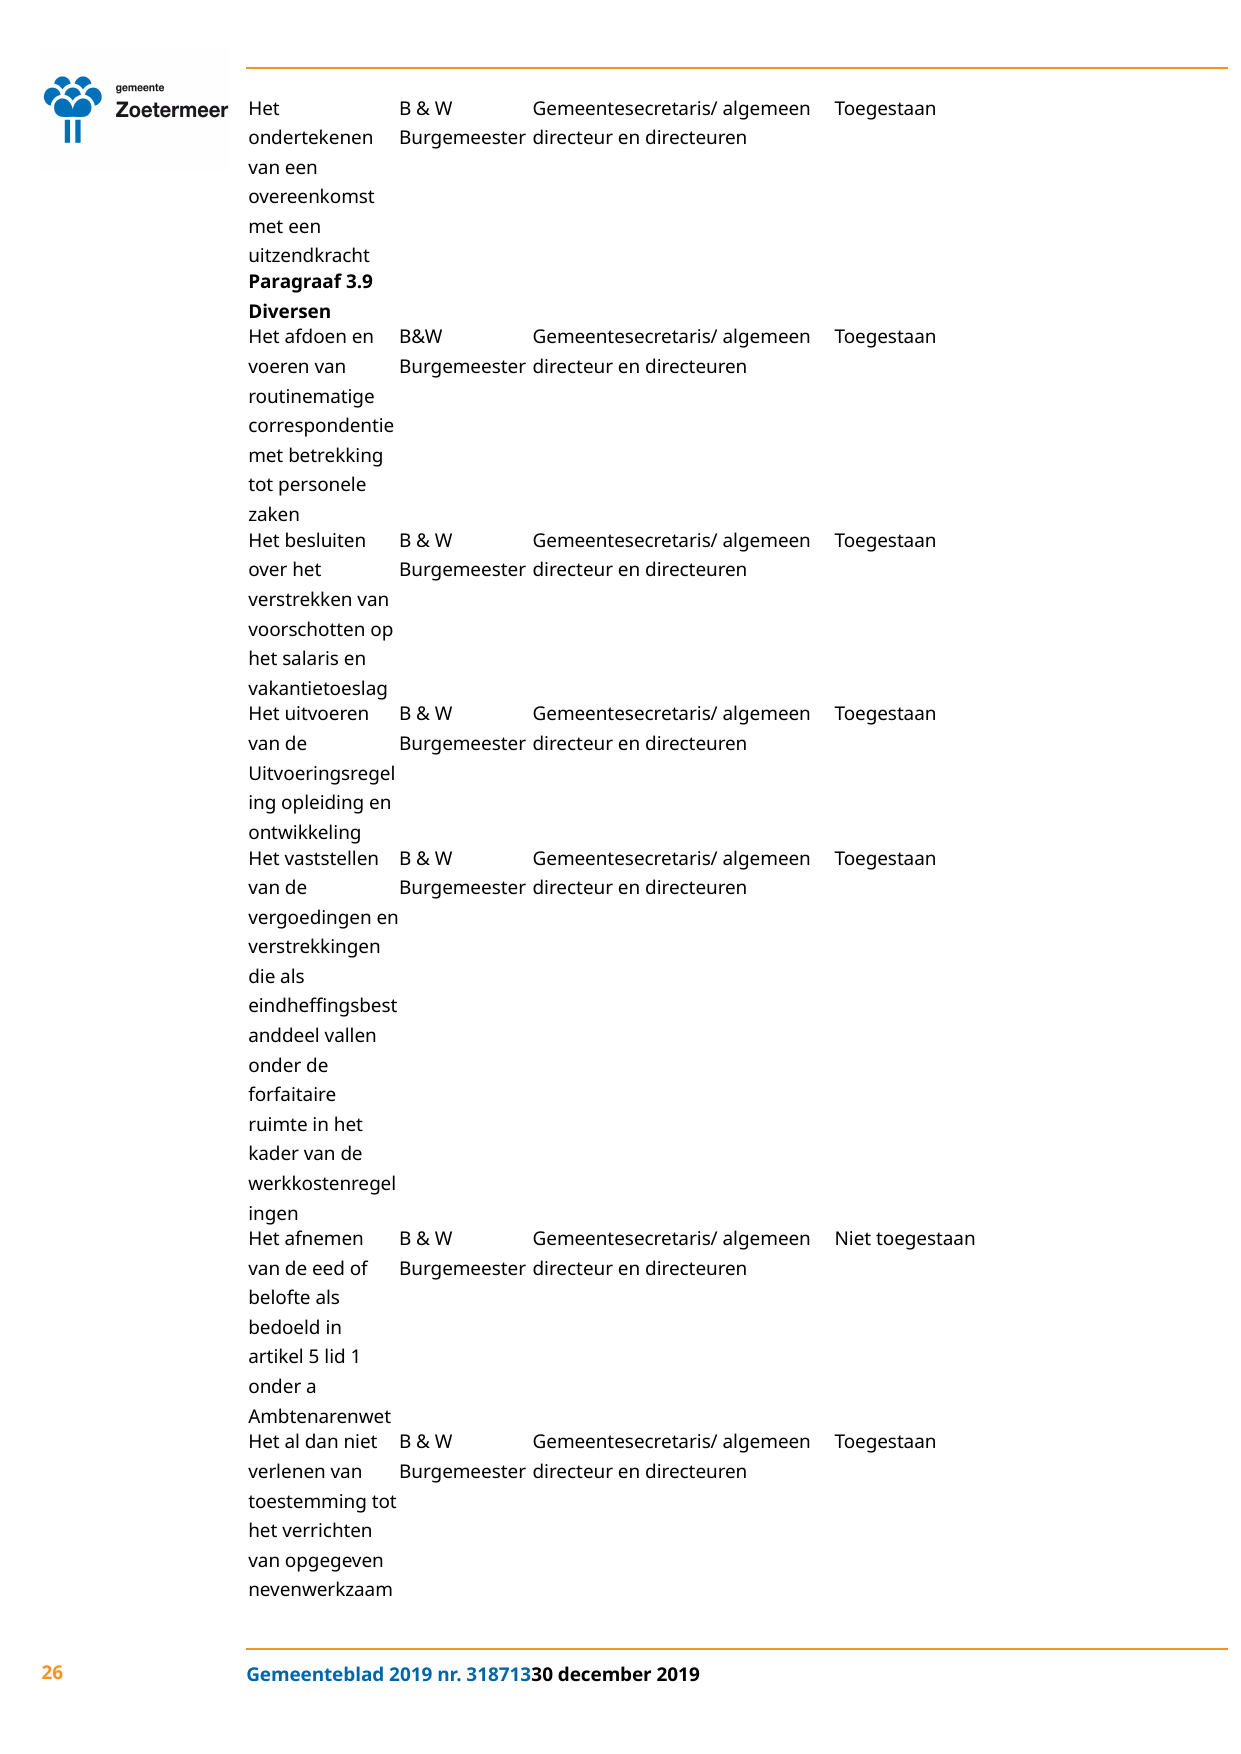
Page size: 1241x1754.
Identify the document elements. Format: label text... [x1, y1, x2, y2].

table_cell Gemeentesecretaris/ algemeen directeur en directeuren [533, 845, 834, 1225]
table_cell B & W Burgemeester [399, 845, 532, 1225]
table_cell Gemeentesecretaris/ algemeen directeur en directeuren [533, 1225, 834, 1429]
table_cell Niet toegestaan [834, 1225, 1094, 1429]
table_cell Gemeentesecretaris/ algemeen directeur en directeuren [533, 701, 834, 845]
table_cell Gemeentesecretaris/ algemeen directeur en directeuren [533, 95, 834, 268]
table_cell B & W Burgemeester [399, 1225, 532, 1429]
table_cell Gemeentesecretaris/ algemeen directeur en directeuren [533, 527, 834, 701]
table_cell Het besluiten over het verstrekken van voorschotten op het salaris en vakantietoeslag [248, 527, 399, 701]
table_cell B & W Burgemeester [399, 95, 532, 268]
table_cell B & W Burgemeester [399, 1429, 532, 1602]
table_cell B & W Burgemeester [399, 701, 532, 845]
table_cell Het ondertekenen van een overeenkomst met een uitzendkracht [248, 95, 399, 268]
table_cell Het afdoen en voeren van routinematige correspondentie met betrekking tot personele zaken [248, 324, 399, 527]
table_cell Het vaststellen van de vergoedingen en verstrekkingen die als eindheffingsbestanddeel vallen onder de forfaitaire ruimte in het kader van de werkkostenregelingen [248, 845, 399, 1225]
table_cell [834, 269, 1094, 324]
picture [41, 47, 231, 172]
table_cell Toegestaan [834, 324, 1094, 527]
table_cell Toegestaan [834, 845, 1094, 1225]
table_cell Gemeentesecretaris/ algemeen directeur en directeuren [533, 1429, 834, 1602]
table_cell Het uitvoeren van de Uitvoeringsregeling opleiding en ontwikkeling [248, 701, 399, 845]
table_cell Toegestaan [834, 527, 1094, 701]
table_cell [399, 269, 532, 324]
table_cell Het afnemen van de eed of belofte als bedoeld in artikel 5 lid 1 onder a Ambtenarenwet [248, 1225, 399, 1429]
table_cell Het al dan niet verlenen van toestemming tot het verrichten van opgegeven nevenwerkzaam [248, 1429, 399, 1602]
table_cell B&W Burgemeester [399, 324, 532, 527]
table_cell Toegestaan [834, 701, 1094, 845]
table_cell Toegestaan [834, 95, 1094, 268]
table_cell B & W Burgemeester [399, 527, 532, 701]
table_cell Toegestaan [834, 1429, 1094, 1602]
table_cell Paragraaf 3.9 Diversen [248, 269, 399, 324]
table_cell [533, 269, 834, 324]
table_cell Gemeentesecretaris/ algemeen directeur en directeuren [533, 324, 834, 527]
